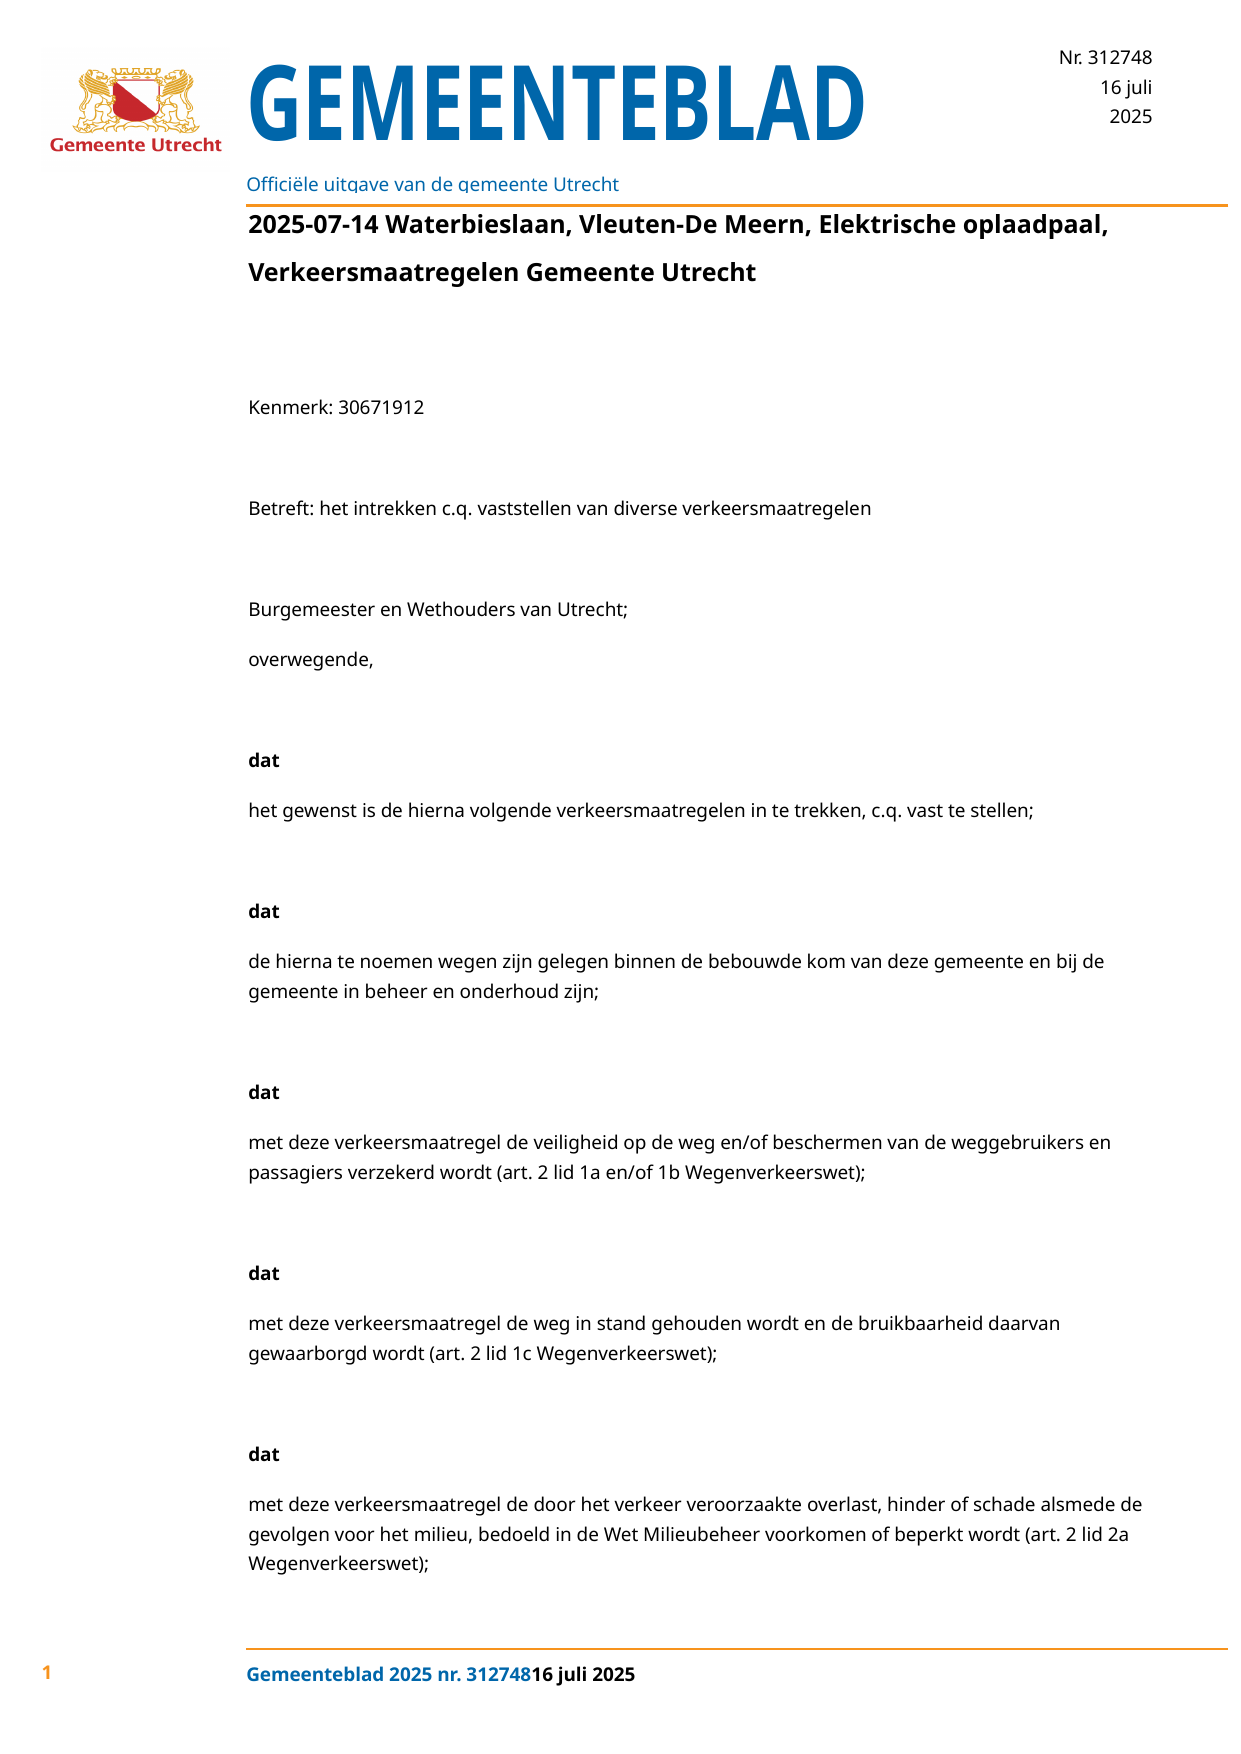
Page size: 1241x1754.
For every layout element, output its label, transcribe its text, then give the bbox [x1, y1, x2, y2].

text Burgemeester en Wethouders van Utrecht; [248, 596, 1152, 621]
text dat [248, 747, 1152, 773]
text dat [248, 898, 1152, 924]
text Betreft: het intrekken c.q. vaststellen van diverse verkeersmaatregelen [248, 495, 1152, 521]
text de hierna te noemen wegen zijn gelegen binnen de bebouwde kom van deze gemeente en bij de gemeente in beheer en onderhoud zijn; [248, 949, 1152, 1004]
text dat [248, 1260, 1152, 1286]
text het gewenst is de hierna volgende verkeersmaatregelen in te trekken, c.q. vast te stellen; [248, 797, 1152, 823]
text dat [248, 1441, 1152, 1466]
text met deze verkeersmaatregel de door het verkeer veroorzaakte overlast, hinder of schade alsmede de gevolgen voor het milieu, bedoeld in de Wet Milieubeheer voorkomen of beperkt wordt (art. 2 lid 2a Wegenverkeerswet); [248, 1491, 1152, 1576]
text 2025-07-14 Waterbieslaan, Vleuten-De Meern, Elektrische oplaadpaal, Verkeersmaatregelen Gemeente Utrecht [248, 207, 1152, 288]
picture [41, 47, 231, 172]
text met deze verkeersmaatregel de weg in stand gehouden wordt en de bruikbaarheid daarvan gewaarborgd wordt (art. 2 lid 1c Wegenverkeerswet); [248, 1310, 1152, 1366]
text met deze verkeersmaatregel de veiligheid op de weg en/of beschermen van de weggebruikers en passagiers verzekerd wordt (art. 2 lid 1a en/of 1b Wegenverkeerswet); [248, 1129, 1152, 1185]
text dat [248, 1079, 1152, 1105]
text overwegende, [248, 646, 1152, 672]
text Kenmerk: 30671912 [248, 394, 1152, 420]
